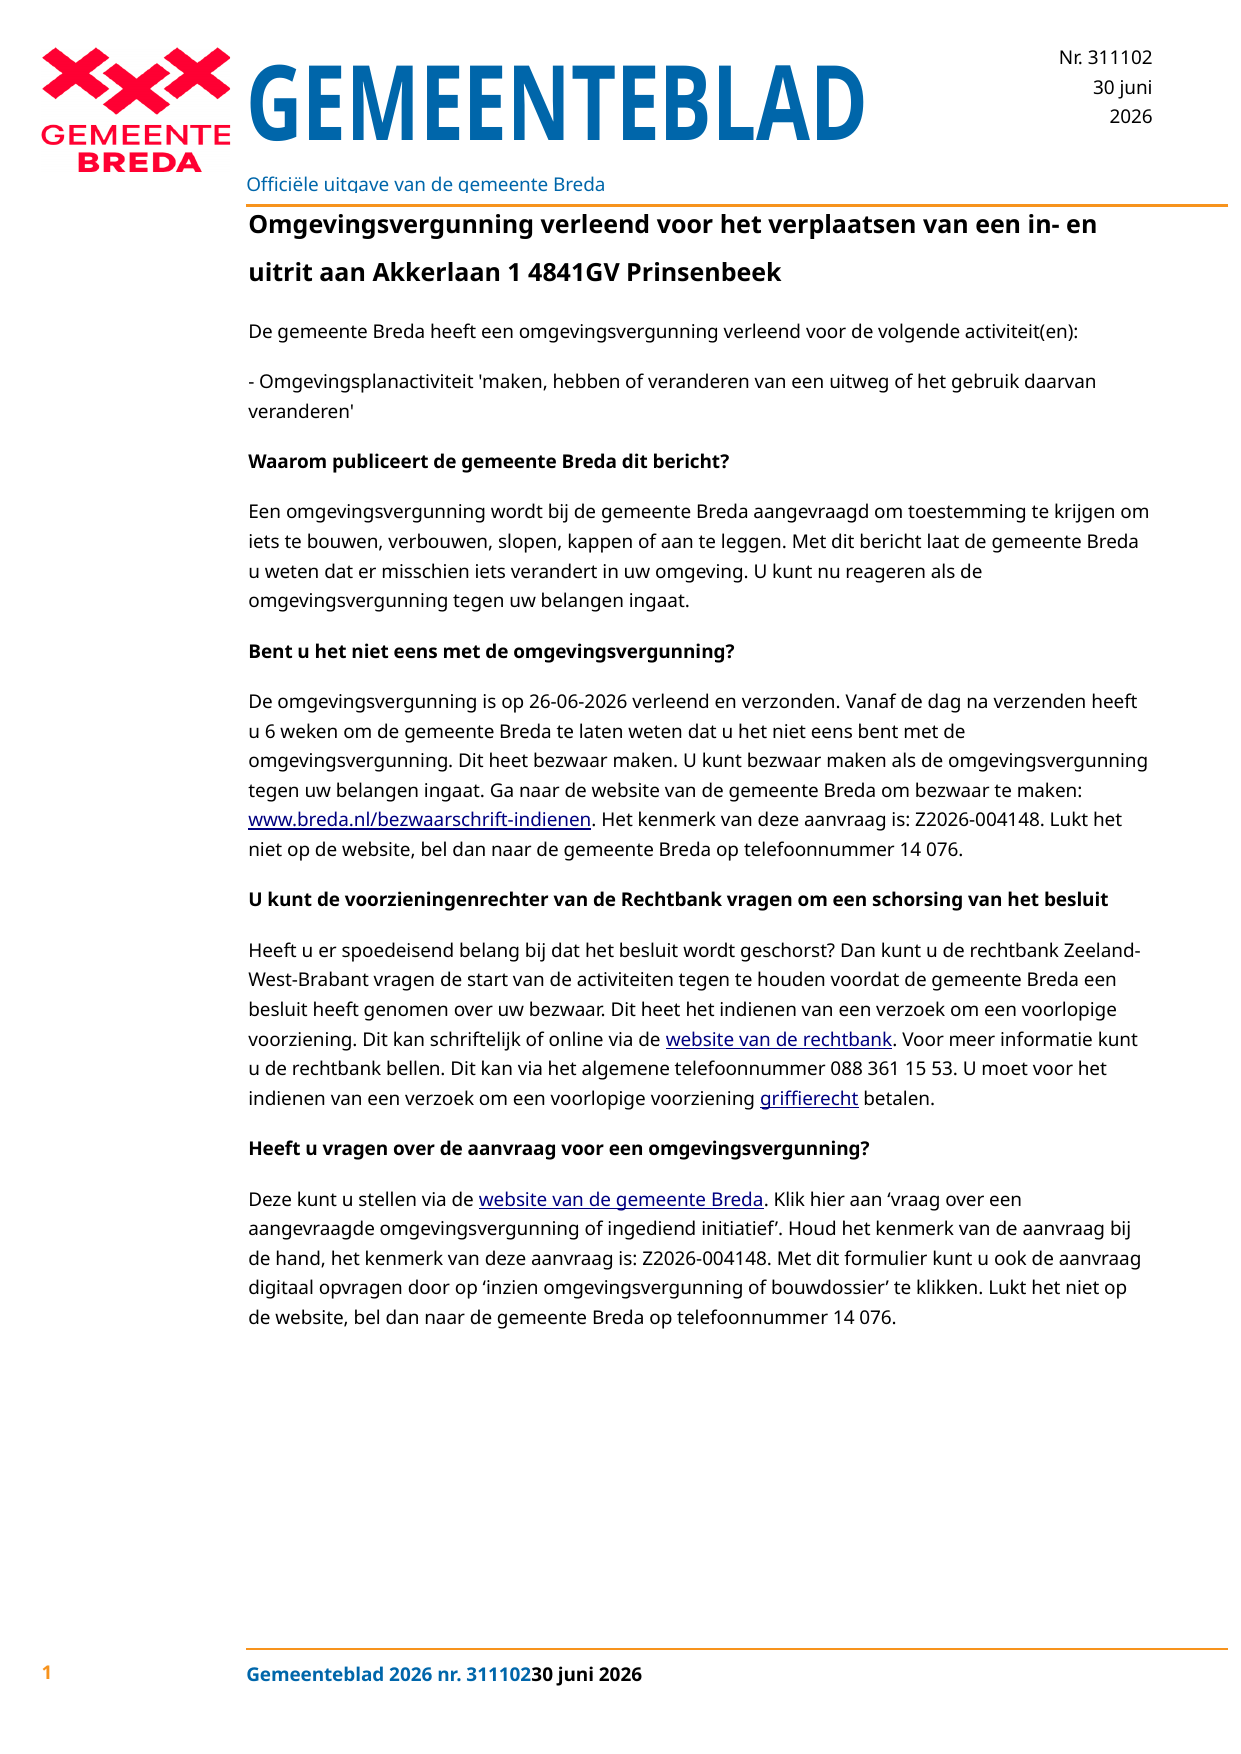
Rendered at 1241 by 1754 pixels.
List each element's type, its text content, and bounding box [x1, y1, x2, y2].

text - Omgevingsplanactiviteit 'maken, hebben of veranderen van een uitweg of het gebruik daarvan veranderen' [248, 368, 1152, 424]
text Bent u het niet eens met de omgevingsvergunning? [248, 638, 1152, 664]
text De gemeente Breda heeft een omgevingsvergunning verleend voor de volgende activiteit(en): [248, 318, 1152, 344]
text Een omgevingsvergunning wordt bij de gemeente Breda aangevraagd om toestemming te krijgen om iets te bouwen, verbouwen, slopen, kappen of aan te leggen. Met dit bericht laat de gemeente Breda u weten dat er misschien iets verandert in uw omgeving. U kunt nu reageren als de omgevingsvergunning tegen uw belangen ingaat. [248, 499, 1152, 613]
text Deze kunt u stellen via de website van de gemeente Breda. Klik hier aan ‘vraag over een aangevraagde omgevingsvergunning of ingediend initiatief’. Houd het kenmerk van de aanvraag bij de hand, het kenmerk van deze aanvraag is: Z2026-004148. Met dit formulier kunt u ook de aanvraag digitaal opvragen door op ‘inzien omgevingsvergunning of bouwdossier’ te klikken. Lukt het niet op de website, bel dan naar de gemeente Breda op telefoonnummer 14 076. [248, 1186, 1152, 1330]
text Heeft u vragen over de aanvraag voor een omgevingsvergunning? [248, 1135, 1152, 1161]
text De omgevingsvergunning is op 26-06-2026 verleend en verzonden. Vanaf de dag na verzenden heeft u 6 weken om de gemeente Breda te laten weten dat u het niet eens bent met de omgevingsvergunning. Dit heet bezwaar maken. U kunt bezwaar maken als de omgevingsvergunning tegen uw belangen ingaat. Ga naar de website van de gemeente Breda om bezwaar te maken: www.breda.nl/bezwaarschrift-indienen. Het kenmerk van deze aanvraag is: Z2026-004148. Lukt het niet op de website, bel dan naar de gemeente Breda op telefoonnummer 14 076. [248, 688, 1152, 862]
text U kunt de voorzieningenrechter van de Rechtbank vragen om een schorsing van het besluit [248, 887, 1152, 912]
text Waarom publiceert de gemeente Breda dit bericht? [248, 448, 1152, 474]
text Omgevingsvergunning verleend voor het verplaatsen van een in- en uitrit aan Akkerlaan 1 4841GV Prinsenbeek [248, 207, 1152, 288]
picture [41, 47, 231, 172]
text Heeft u er spoedeisend belang bij dat het besluit wordt geschorst? Dan kunt u de rechtbank Zeeland-West-Brabant vragen de start van de activiteiten tegen te houden voordat de gemeente Breda een besluit heeft genomen over uw bezwaar. Dit heet het indienen van een verzoek om een voorlopige voorziening. Dit kan schriftelijk of online via de website van de rechtbank. Voor meer informatie kunt u de rechtbank bellen. Dit kan via het algemene telefoonnummer 088 361 15 53. U moet voor het indienen van een verzoek om een voorlopige voorziening griffierecht betalen. [248, 937, 1152, 1111]
